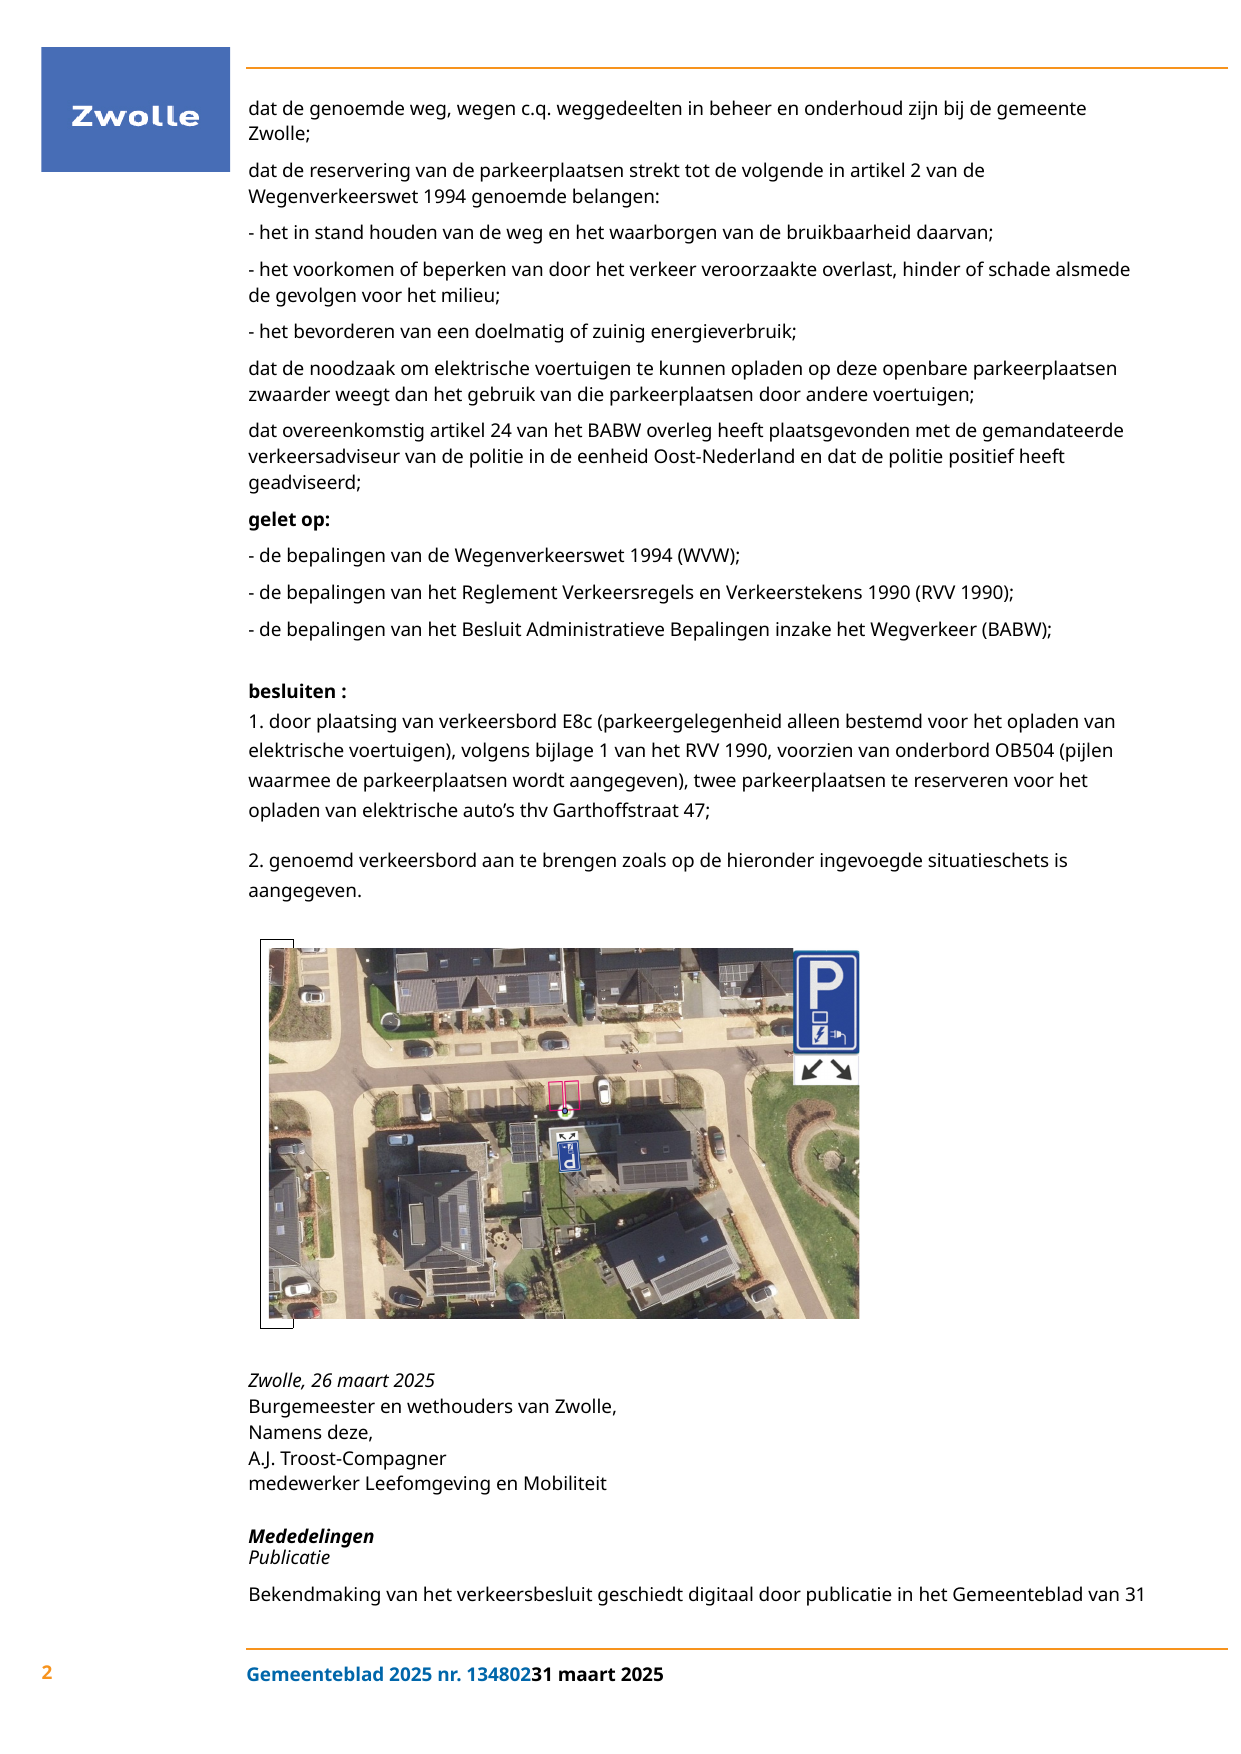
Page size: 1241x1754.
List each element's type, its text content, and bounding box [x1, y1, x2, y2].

text - de bepalingen van de Wegenverkeerswet 1994 (WVW); [248, 542, 1152, 568]
picture [41, 47, 231, 172]
text Publicatie [248, 1549, 1152, 1568]
text Zwolle, 26 maart 2025 [248, 1367, 1152, 1393]
text dat de noodzaak om elektrische voertuigen te kunnen opladen op deze openbare parkeerplaatsen zwaarder weegt dan het gebruik van die parkeerplaatsen door andere voertuigen; [248, 355, 1152, 407]
text - het voorkomen of beperken van door het verkeer veroorzaakte overlast, hinder of schade alsmede de gevolgen voor het milieu; [248, 256, 1152, 308]
text - de bepalingen van het Besluit Administratieve Bepalingen inzake het Wegverkeer (BABW); [248, 616, 1152, 642]
text Namens deze, [248, 1419, 1152, 1445]
text A.J. Troost-Compagner [248, 1445, 1152, 1470]
text - het in stand houden van de weg en het waarborgen van de bruikbaarheid daarvan; [248, 219, 1152, 245]
text besluiten : [248, 678, 1152, 704]
text 1. door plaatsing van verkeersbord E8c (parkeergelegenheid alleen bestemd voor het opladen van elektrische voertuigen), volgens bijlage 1 van het RVV 1990, voorzien van onderbord OB504 (pijlen waarmee de parkeerplaatsen wordt aangegeven), twee parkeerplaatsen te reserveren voor het opladen van elektrische auto’s thv Garthoffstraat 47; [248, 708, 1152, 823]
text medewerker Leefomgeving en Mobiliteit [248, 1470, 1152, 1496]
text Burgemeester en wethouders van Zwolle, [248, 1393, 1152, 1419]
text Bekendmaking van het verkeersbesluit geschiedt digitaal door publicatie in het Gemeenteblad van 31 [248, 1586, 1152, 1605]
text - het bevorderen van een doelmatig of zuinig energieverbruik; [248, 319, 1152, 344]
text gelet op: [248, 506, 1152, 532]
text 2. genoemd verkeersbord aan te brengen zoals op de hieronder ingevoegde situatieschets is aangegeven. [248, 847, 1152, 903]
text - de bepalingen van het Reglement Verkeersregels en Verkeerstekens 1990 (RVV 1990); [248, 579, 1152, 605]
text dat de genoemde weg, wegen c.q. weggedeelten in beheer en onderhoud zijn bij de gemeente Zwolle; [248, 95, 1152, 146]
picture [268, 948, 860, 1319]
text Mededelingen [248, 1523, 1152, 1549]
text dat overeenkomstig artikel 24 van het BABW overleg heeft plaatsgevonden met de gemandateerde verkeersadviseur van de politie in de eenheid Oost-Nederland en dat de politie positief heeft geadviseerd; [248, 418, 1152, 495]
text dat de reservering van de parkeerplaatsen strekt tot de volgende in artikel 2 van de Wegenverkeerswet 1994 genoemde belangen: [248, 157, 1152, 209]
